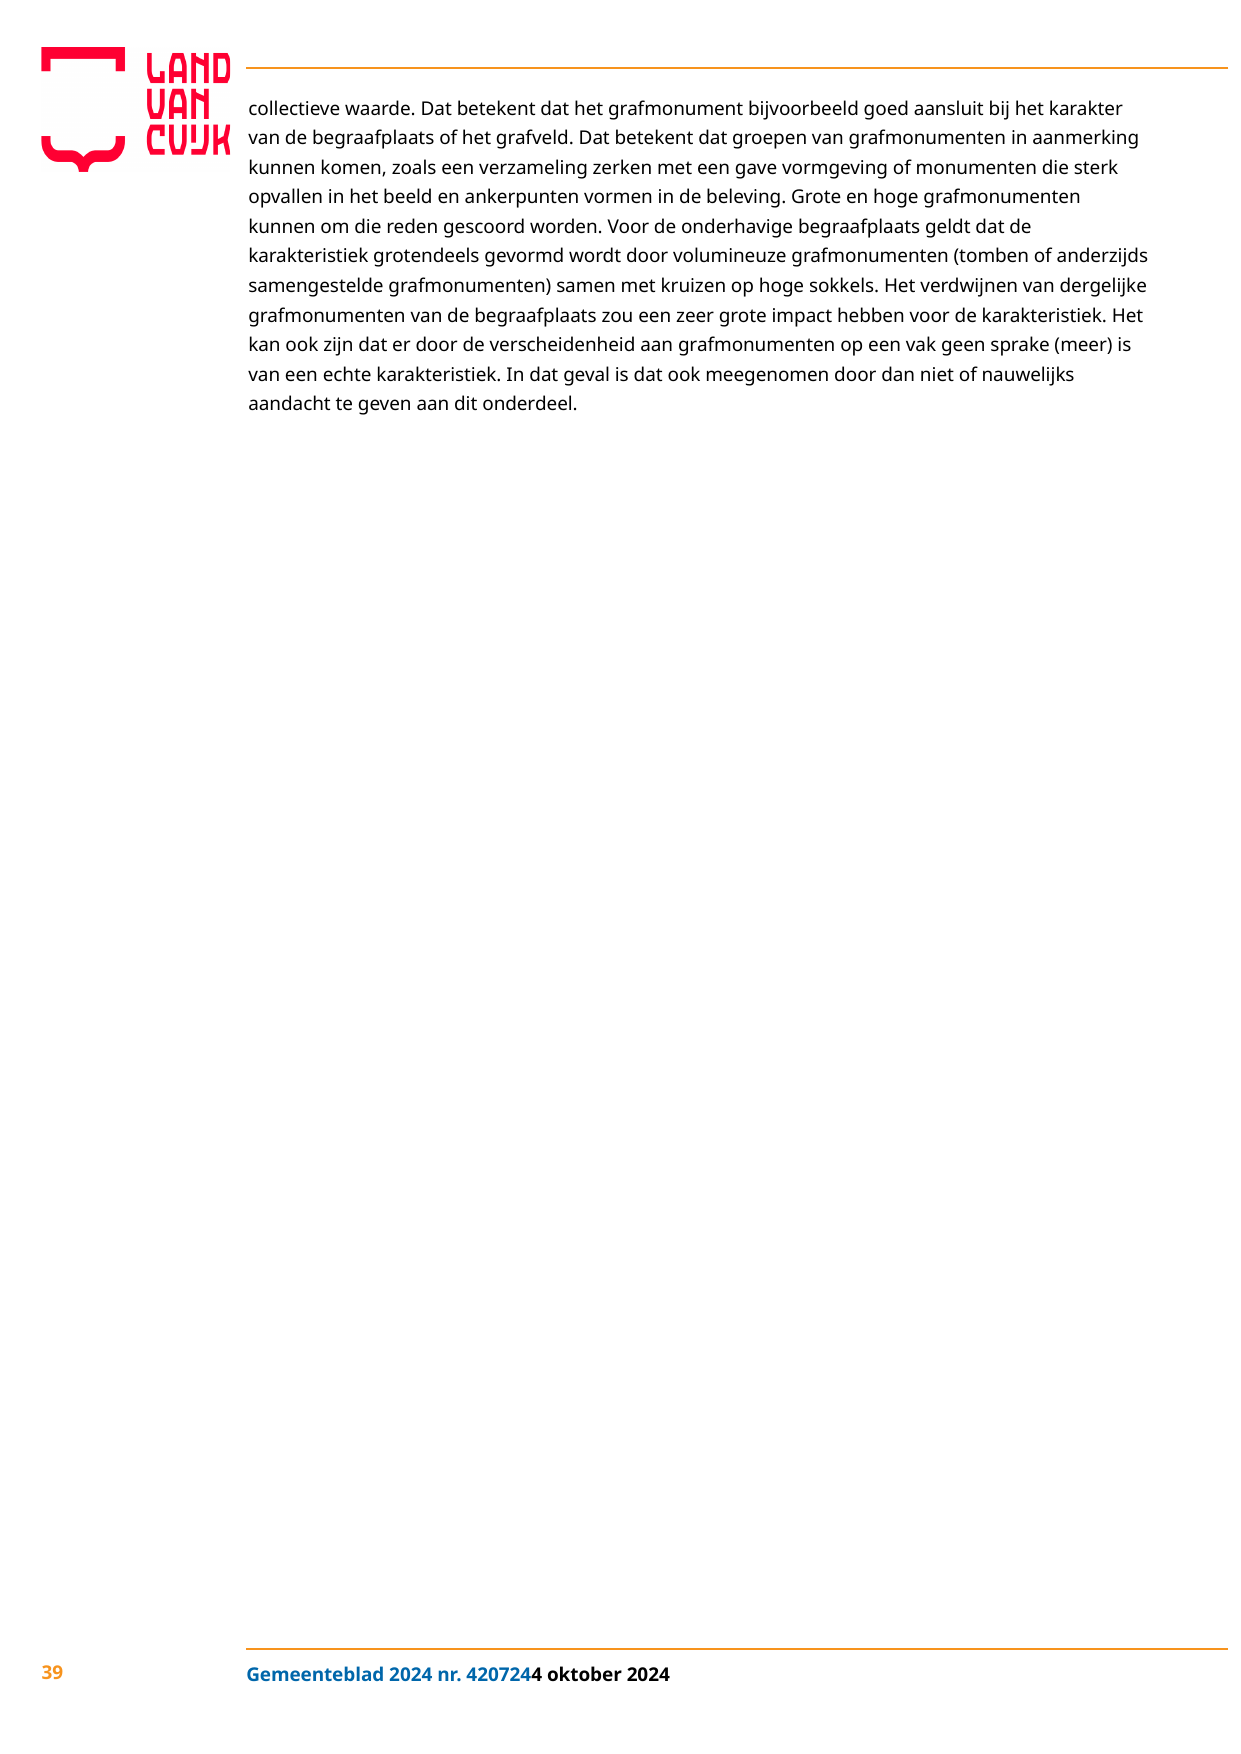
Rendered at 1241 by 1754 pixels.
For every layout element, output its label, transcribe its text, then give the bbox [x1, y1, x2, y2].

text collectieve waarde. Dat betekent dat het grafmonument bijvoorbeeld goed aansluit bij het karakter van de begraafplaats of het grafveld. Dat betekent dat groepen van grafmonumenten in aanmerking kunnen komen, zoals een verzameling zerken met een gave vormgeving of monumenten die sterk opvallen in het beeld en ankerpunten vormen in de beleving. Grote en hoge grafmonumenten kunnen om die reden gescoord worden. Voor de onderhavige begraafplaats geldt dat de karakteristiek grotendeels gevormd wordt door volumineuze grafmonumenten (tomben of anderzijds samengestelde grafmonumenten) samen met kruizen op hoge sokkels. Het verdwijnen van dergelijke grafmonumenten van de begraafplaats zou een zeer grote impact hebben voor de karakteristiek. Het kan ook zijn dat er door de verscheidenheid aan grafmonumenten op een vak geen sprake (meer) is van een echte karakteristiek. In dat geval is dat ook meegenomen door dan niet of nauwelijks aandacht te geven aan dit onderdeel. [248, 95, 1152, 416]
picture [41, 47, 231, 172]
